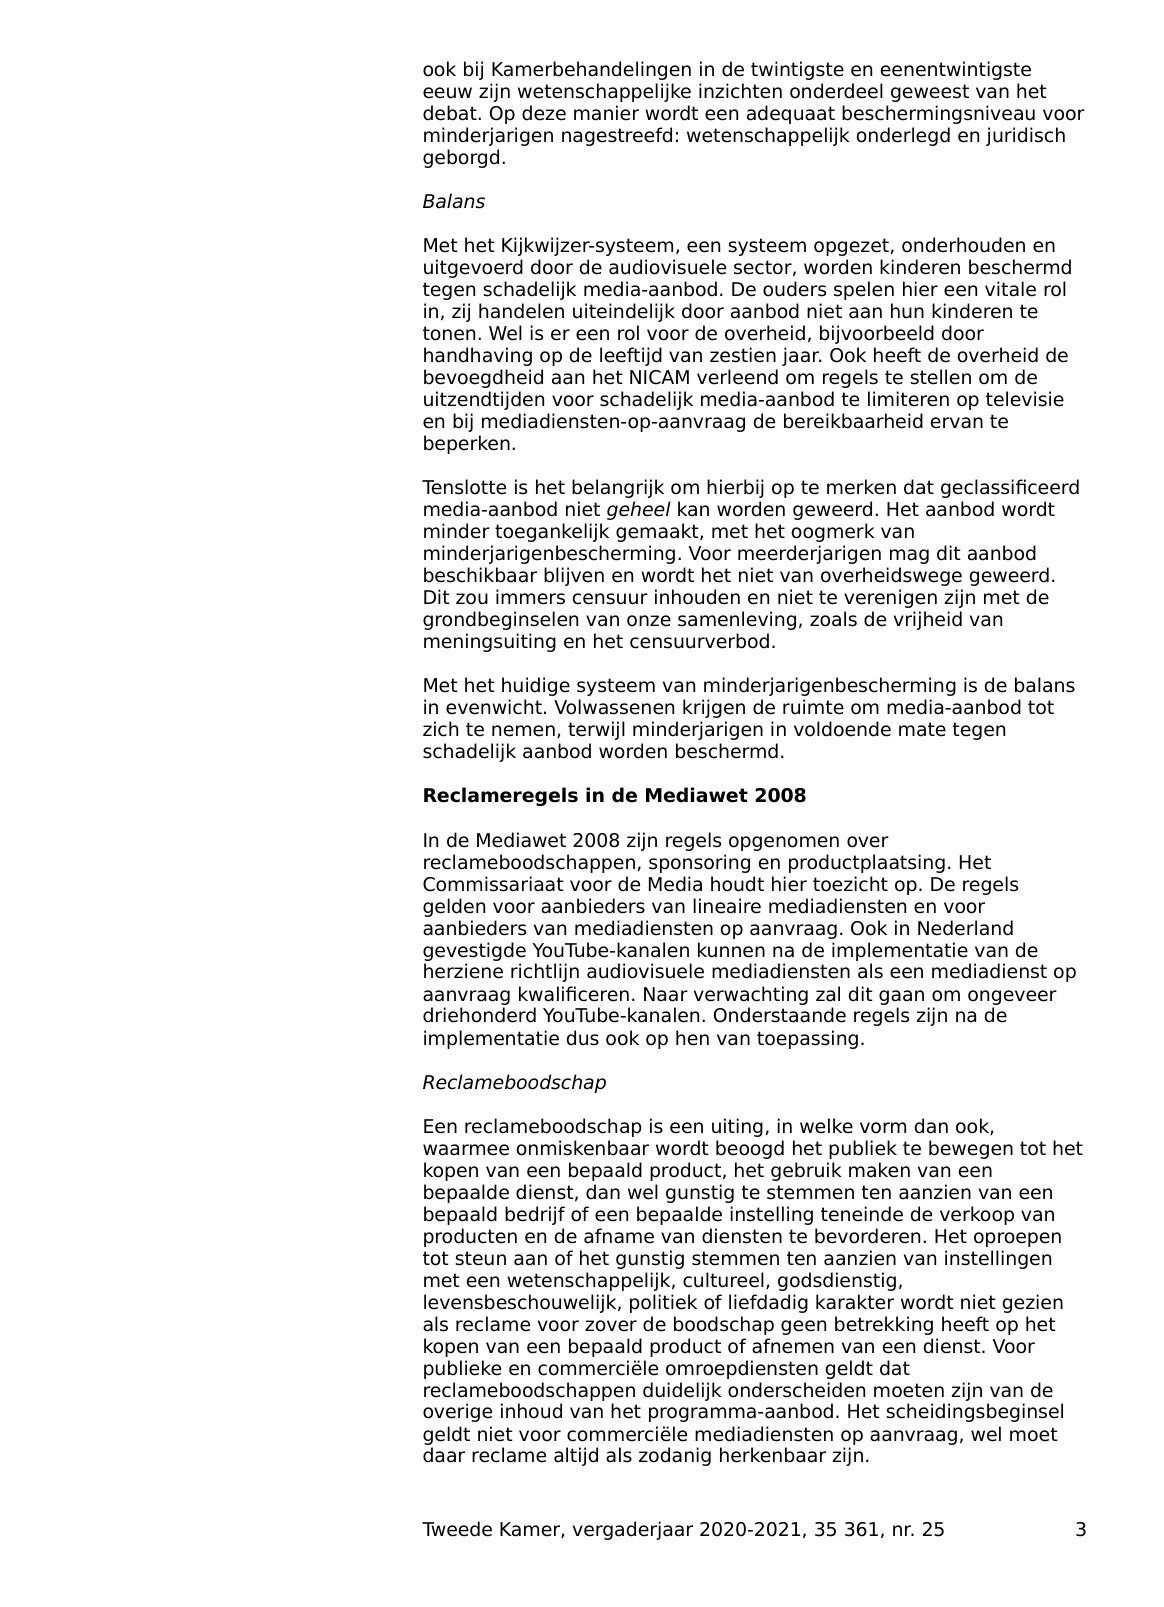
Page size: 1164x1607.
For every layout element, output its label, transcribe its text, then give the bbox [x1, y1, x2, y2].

text Met het huidige systeem van minderjarigenbescherming is de balans in evenwicht. Volwassenen krijgen de ruimte om media-aanbod tot zich te nemen, terwijl minderjarigen in voldoende mate tegen schadelijk aanbod worden beschermd. [422, 675, 1087, 763]
text In de Mediawet 2008 zijn regels opgenomen over reclameboodschappen, sponsoring en productplaatsing. Het Commissariaat voor de Media houdt hier toezicht op. De regels gelden voor aanbieders van lineaire mediadiensten en voor aanbieders van mediadiensten op aanvraag. Ook in Nederland gevestigde YouTube-kanalen kunnen na de implementatie van de herziene richtlijn audiovisuele mediadiensten als een mediadienst op aanvraag kwalificeren. Naar verwachting zal dit gaan om ongeveer driehonderd YouTube-kanalen. Onderstaande regels zijn na de implementatie dus ook op hen van toepassing. [422, 829, 1087, 1049]
subtitle Reclameboodschap [422, 1072, 1087, 1093]
text ook bij Kamerbehandelingen in de twintigste en eenentwintigste eeuw zijn wetenschappelijke inzichten onderdeel geweest van het debat. Op deze manier wordt een adequaat beschermingsniveau voor minderjarigen nagestreefd: wetenschappelijk onderlegd en juridisch geborgd. [422, 59, 1087, 169]
subtitle Balans [422, 191, 1087, 213]
text Tenslotte is het belangrijk om hierbij op te merken dat geclassificeerd media-aanbod niet geheel kan worden geweerd. Het aanbod wordt minder toegankelijk gemaakt, met het oogmerk van minderjarigenbescherming. Voor meerderjarigen mag dit aanbod beschikbaar blijven en wordt het niet van overheidswege geweerd. Dit zou immers censuur inhouden en niet te verenigen zijn met de grondbeginselen van onze samenleving, zoals de vrijheid van meningsuiting en het censuurverbod. [422, 477, 1087, 653]
text Een reclameboodschap is een uiting, in welke vorm dan ook, waarmee onmiskenbaar wordt beoogd het publiek te bewegen tot het kopen van een bepaald product, het gebruik maken van een bepaalde dienst, dan wel gunstig te stemmen ten aanzien van een bepaald bedrijf of een bepaalde instelling teneinde de verkoop van producten en de afname van diensten te bevorderen. Het oproepen tot steun aan of het gunstig stemmen ten aanzien van instellingen met een wetenschappelijk, cultureel, godsdienstig, levensbeschouwelijk, politiek of liefdadig karakter wordt niet gezien als reclame voor zover de boodschap geen betrekking heeft op het kopen van een bepaald product of afnemen van een dienst. Voor publieke en commerciële omroepdiensten geldt dat reclameboodschappen duidelijk onderscheiden moeten zijn van de overige inhoud van het programma-aanbod. Het scheidingsbeginsel geldt niet voor commerciële mediadiensten op aanvraag, wel moet daar reclame altijd als zodanig herkenbaar zijn. [422, 1116, 1087, 1467]
text Met het Kijkwijzer-systeem, een systeem opgezet, onderhouden en uitgevoerd door de audiovisuele sector, worden kinderen beschermd tegen schadelijk media-aanbod. De ouders spelen hier een vitale rol in, zij handelen uiteindelijk door aanbod niet aan hun kinderen te tonen. Wel is er een rol voor de overheid, bijvoorbeeld door handhaving op de leeftijd van zestien jaar. Ook heeft de overheid de bevoegdheid aan het NICAM verleend om regels te stellen om de uitzendtijden voor schadelijk media-aanbod te limiteren op televisie en bij mediadiensten-op-aanvraag de bereikbaarheid ervan te beperken. [422, 235, 1087, 455]
subtitle Reclameregels in de Mediawet 2008 [422, 785, 1087, 807]
